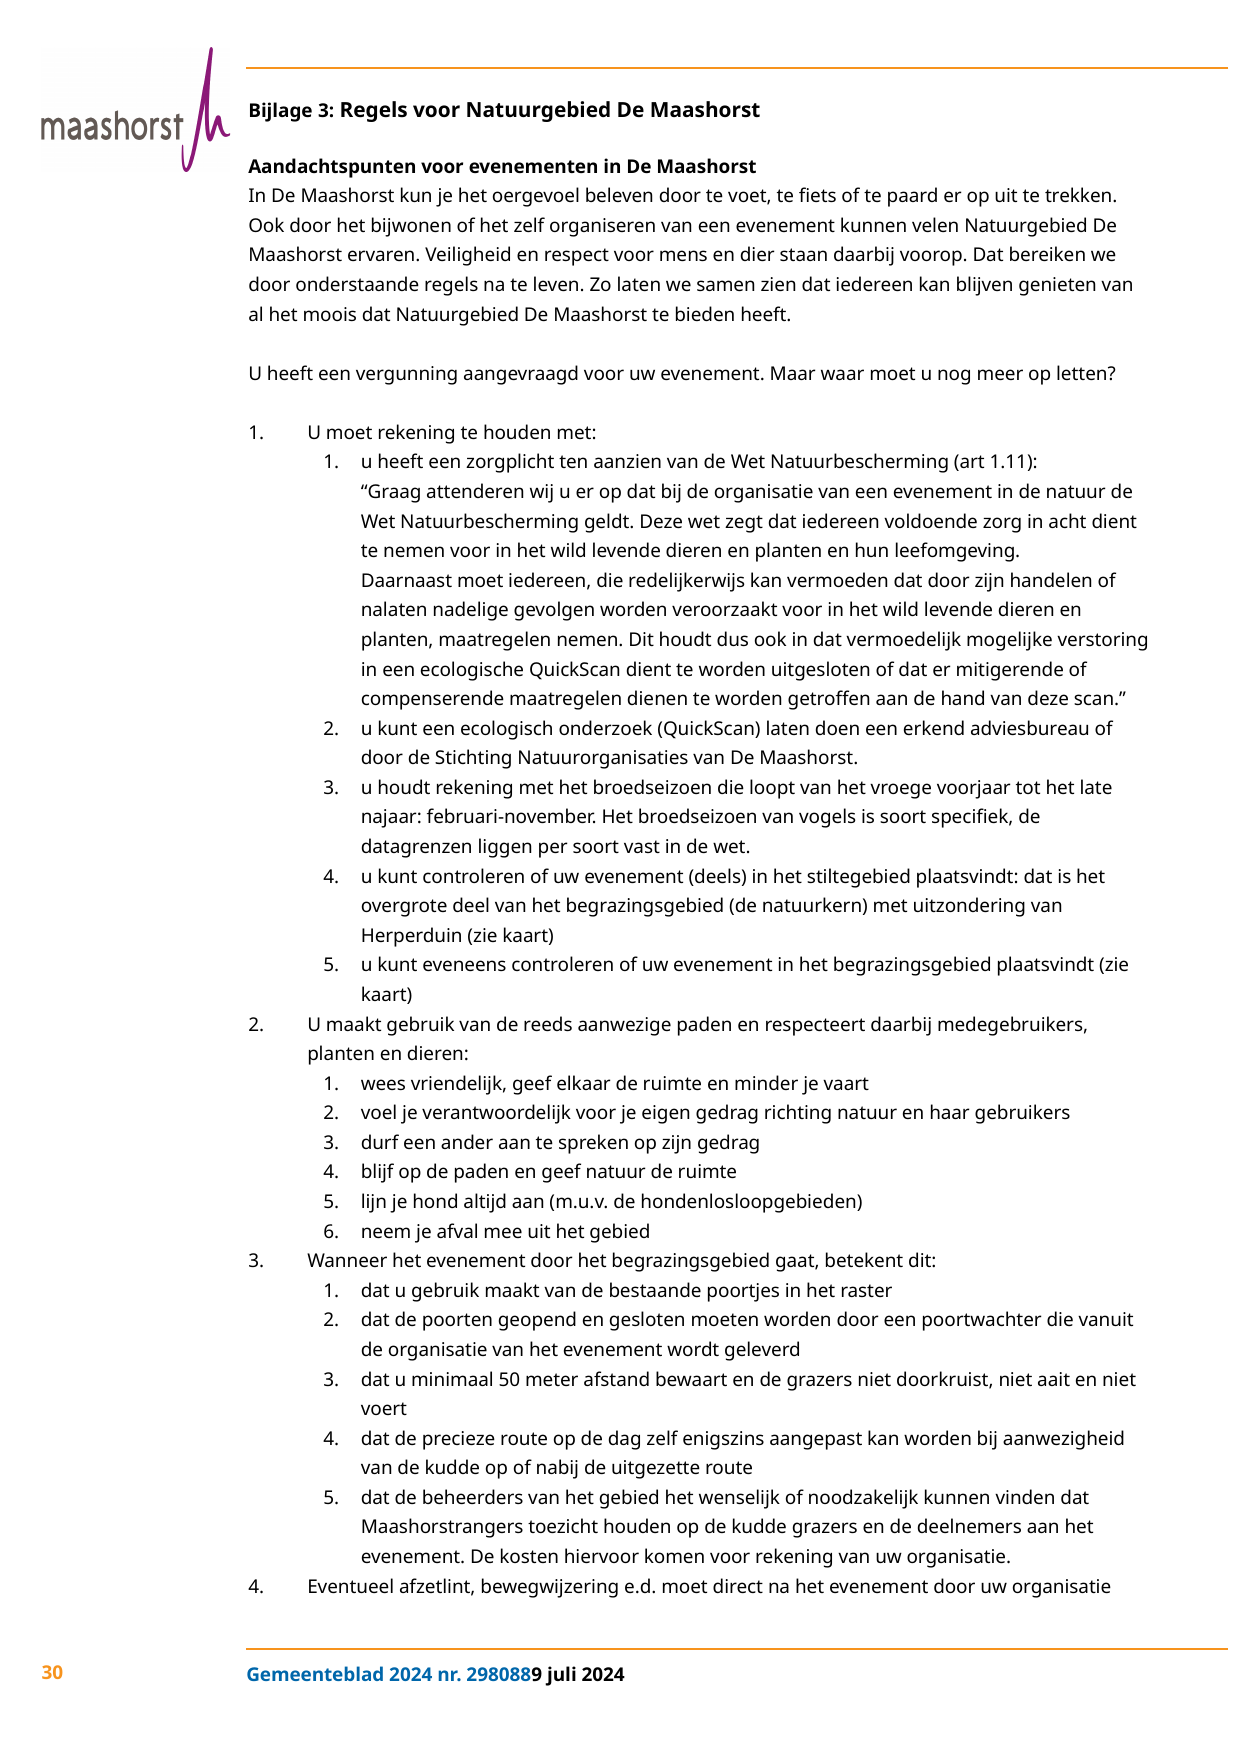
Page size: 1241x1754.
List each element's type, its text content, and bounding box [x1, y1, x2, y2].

list dat de poorten geopend en gesloten moeten worden door een poortwachter die vanuit de organisatie van het evenement wordt geleverd [323, 1307, 1152, 1362]
text U heeft een vergunning aangevraagd voor uw evenement. Maar waar moet u nog meer op letten? [248, 360, 1152, 386]
text In De Maashorst kun je het oergevoel beleven door te voet, te fiets of te paard er op uit te trekken. Ook door het bijwonen of het zelf organiseren van een evenement kunnen velen Natuurgebied De Maashorst ervaren. Veiligheid en respect voor mens en dier staan daarbij voorop. Dat bereiken we door onderstaande regels na te leven. Zo laten we samen zien dat iedereen kan blijven genieten van al het moois dat Natuurgebied De Maashorst te bieden heeft. [248, 182, 1152, 327]
picture [41, 47, 231, 172]
list u kunt een ecologisch onderzoek (QuickScan) laten doen een erkend adviesbureau of door de Stichting Natuurorganisaties van De Maashorst. [323, 715, 1152, 770]
list u kunt eveneens controleren of uw evenement in het begrazingsgebied plaatsvindt (zie kaart) [323, 952, 1152, 1007]
list dat de precieze route op de dag zelf enigszins aangepast kan worden bij aanwezigheid van de kudde op of nabij de uitgezette route [323, 1425, 1152, 1480]
list durf een ander aan te spreken op zijn gedrag [323, 1129, 1152, 1155]
list “Graag attenderen wij u er op dat bij de organisatie van een evenement in de natuur de Wet Natuurbescherming geldt. Deze wet zegt dat iedereen voldoende zorg in acht dient te nemen voor in het wild levende dieren en planten en hun leefomgeving. [323, 478, 1152, 563]
list voel je verantwoordelijk voor je eigen gedrag richting natuur en haar gebruikers [323, 1099, 1152, 1125]
list u heeft een zorgplicht ten aanzien van de Wet Natuurbescherming (art 1.11): [323, 449, 1152, 474]
list blijf op de paden en geef natuur de ruimte [323, 1159, 1152, 1184]
text Aandachtspunten voor evenementen in De Maashorst [248, 153, 1152, 179]
list U moet rekening te houden met: [248, 419, 1152, 445]
list U maakt gebruik van de reeds aanwezige paden en respecteert daarbij medegebruikers, planten en dieren: [248, 1011, 1152, 1066]
list dat u minimaal 50 meter afstand bewaart en de grazers niet doorkruist, niet aait en niet voert [323, 1366, 1152, 1421]
list lijn je hond altijd aan (m.u.v. de hondenlosloopgebieden) [323, 1188, 1152, 1214]
list Eventueel afzetlint, bewegwijzering e.d. moet direct na het evenement door uw organisatie [248, 1573, 1152, 1599]
list neem je afval mee uit het gebied [323, 1218, 1152, 1244]
list Wanneer het evenement door het begrazingsgebied gaat, betekent dit: [248, 1247, 1152, 1273]
list u houdt rekening met het broedseizoen die loopt van het vroege voorjaar tot het late najaar: februari-november. Het broedseizoen van vogels is soort specifiek, de datagrenzen liggen per soort vast in de wet. [323, 774, 1152, 859]
text Bijlage 3: Regels voor Natuurgebied De Maashorst [248, 95, 1152, 123]
list wees vriendelijk, geef elkaar de ruimte en minder je vaart [323, 1070, 1152, 1096]
list dat de beheerders van het gebied het wenselijk of noodzakelijk kunnen vinden dat Maashorstrangers toezicht houden op de kudde grazers en de deelnemers aan het evenement. De kosten hiervoor komen voor rekening van uw organisatie. [323, 1484, 1152, 1569]
list u kunt controleren of uw evenement (deels) in het stiltegebied plaatsvindt: dat is het overgrote deel van het begrazingsgebied (de natuurkern) met uitzondering van Herperduin (zie kaart) [323, 863, 1152, 948]
list dat u gebruik maakt van de bestaande poortjes in het raster [323, 1277, 1152, 1303]
list Daarnaast moet iedereen, die redelijkerwijs kan vermoeden dat door zijn handelen of nalaten nadelige gevolgen worden veroorzaakt voor in het wild levende dieren en planten, maatregelen nemen. Dit houdt dus ook in dat vermoedelijk mogelijke verstoring in een ecologische QuickScan dient te worden uitgesloten of dat er mitigerende of compenserende maatregelen dienen te worden getroffen aan de hand van deze scan.’’ [323, 567, 1152, 711]
